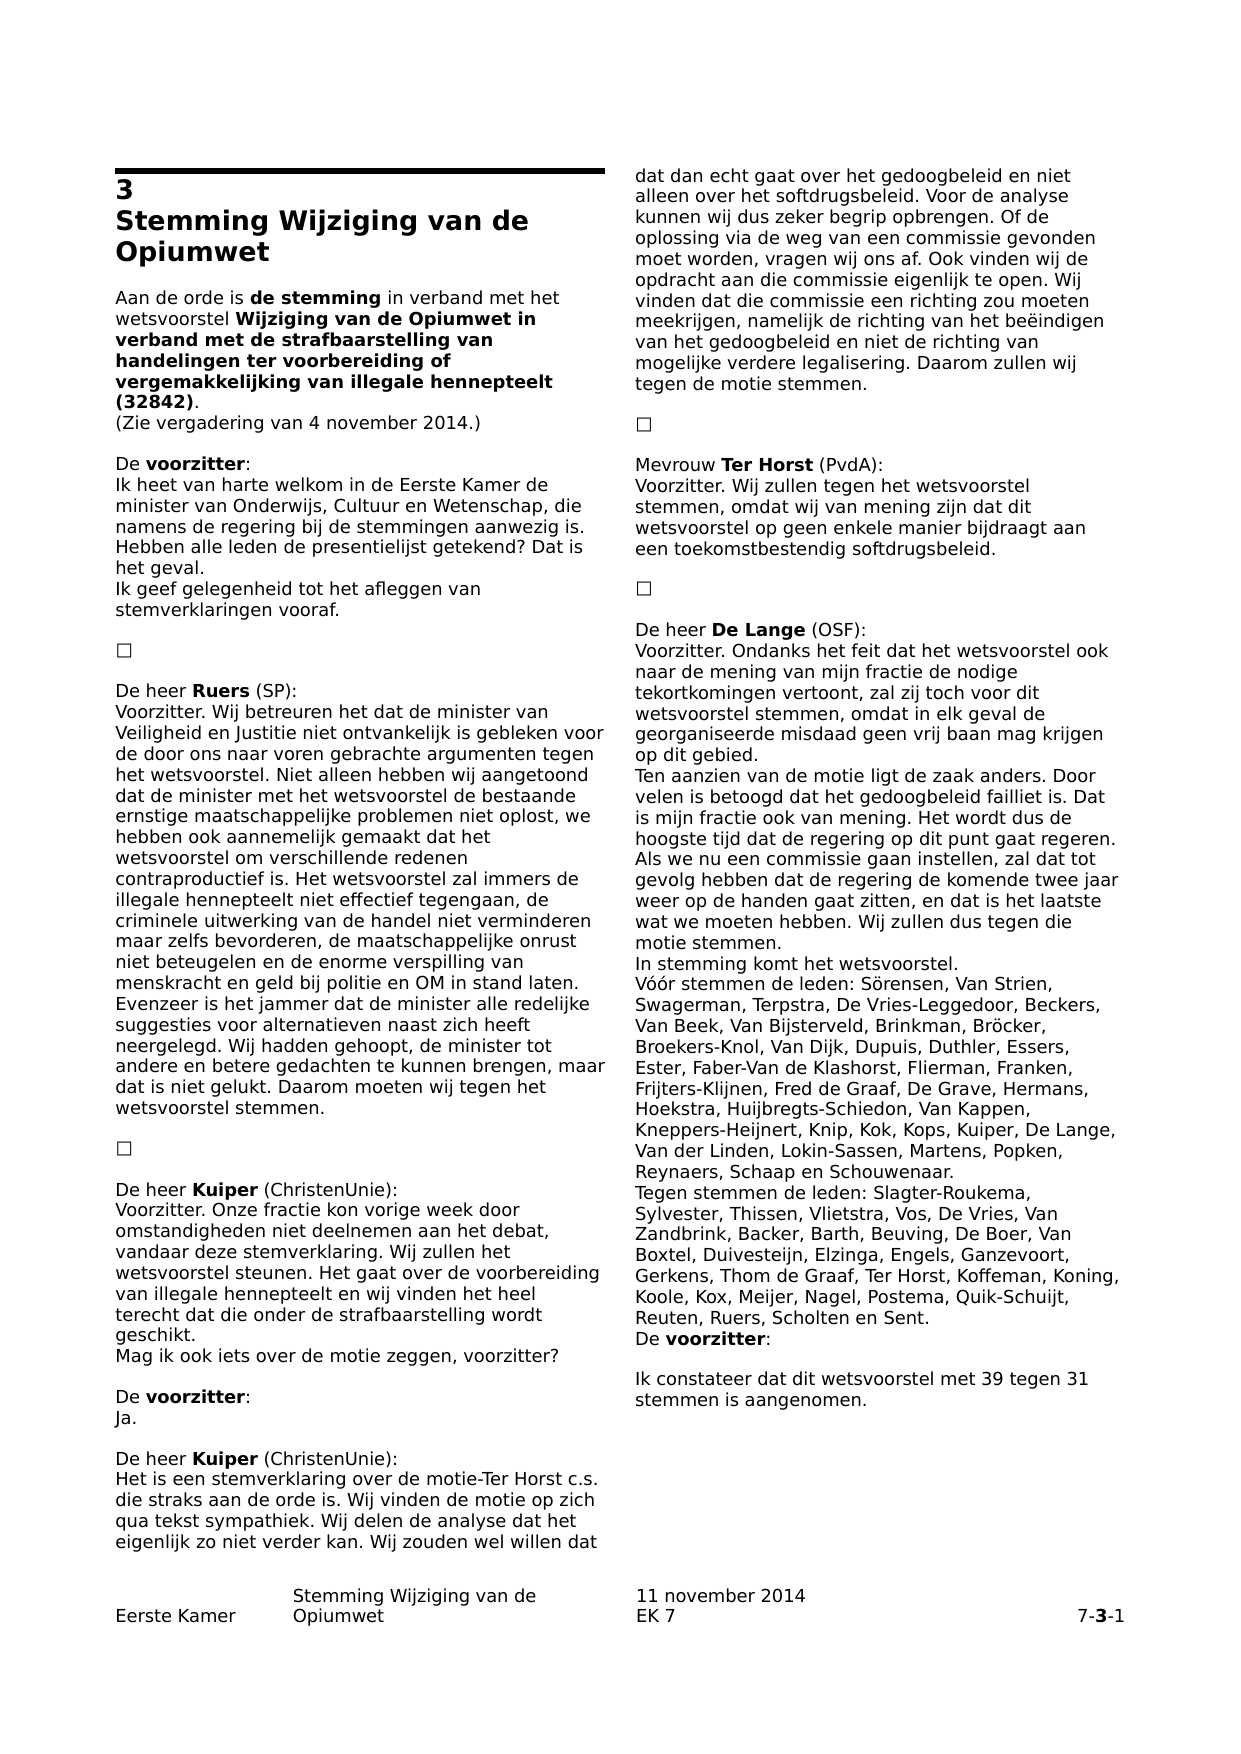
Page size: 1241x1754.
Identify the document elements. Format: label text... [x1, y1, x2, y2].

text De heer Ruers (SP): [115, 681, 605, 702]
text Ik constateer dat dit wetsvoorstel met 39 tegen 31 stemmen is aangenomen. [635, 1369, 1125, 1411]
text Voorzitter. Onze fractie kon vorige week door omstandigheden niet deelnemen aan het debat, vandaar deze stemverklaring. Wij zullen het wetsvoorstel steunen. Het gaat over de voorbereiding van illegale hennepteelt en wij vinden het heel terecht dat die onder de strafbaarstelling wordt geschikt. [115, 1200, 605, 1346]
text De voorzitter: [115, 1387, 605, 1407]
text Voorzitter. Ondanks het feit dat het wetsvoorstel ook naar de mening van mijn fractie de nodige tekortkomingen vertoont, zal zij toch voor dit wetsvoorstel stemmen, omdat in elk geval de georganiseerde misdaad geen vrij baan mag krijgen op dit gebied. [635, 641, 1125, 766]
text Mag ik ook iets over de motie zeggen, voorzitter? [115, 1346, 605, 1367]
text Voorzitter. Wij betreuren het dat de minister van Veiligheid en Justitie niet ontvankelijk is gebleken voor de door ons naar voren gebrachte argumenten tegen het wetsvoorstel. Niet alleen hebben wij aangetoond dat de minister met het wetsvoorstel de bestaande ernstige maatschappelijke problemen niet oplost, we hebben ook aannemelijk gemaakt dat het wetsvoorstel om verschillende redenen contraproductief is. Het wetsvoorstel zal immers de illegale hennepteelt niet effectief tegengaan, de criminele uitwerking van de handel niet verminderen maar zelfs bevorderen, de maatschappelijke onrust niet beteugelen en de enorme verspilling van menskracht en geld bij politie en OM in stand laten. Evenzeer is het jammer dat de minister alle redelijke suggesties voor alternatieven naast zich heeft neergelegd. Wij hadden gehoopt, de minister tot andere en betere gedachten te kunnen brengen, maar dat is niet gelukt. Daarom moeten wij tegen het wetsvoorstel stemmen. [115, 702, 605, 1119]
text In stemming komt het wetsvoorstel. [635, 953, 1125, 974]
text ⬜ [635, 579, 1125, 600]
text Hebben alle leden de presentielijst getekend? Dat is het geval. [115, 537, 605, 579]
text ⬜ [115, 641, 605, 661]
text Ik geef gelegenheid tot het afleggen van stemverklaringen vooraf. [115, 579, 605, 621]
text Ik heet van harte welkom in de Eerste Kamer de minister van Onderwijs, Cultuur en Wetenschap, die namens de regering bij de stemmingen aanwezig is. [115, 475, 605, 537]
text De voorzitter: [115, 454, 605, 475]
text Ja. [115, 1407, 605, 1428]
text Vóór stemmen de leden: Sörensen, Van Strien, Swagerman, Terpstra, De Vries-Leggedoor, Beckers, Van Beek, Van Bijsterveld, Brinkman, Bröcker, Broekers-Knol, Van Dijk, Dupuis, Duthler, Essers, Ester, Faber-Van de Klashorst, Flierman, Franken, Frijters-Klijnen, Fred de Graaf, De Grave, Hermans, Hoekstra, Huijbregts-Schiedon, Van Kappen, Kneppers-Heijnert, Knip, Kok, Kops, Kuiper, De Lange, Van der Linden, Lokin-Sassen, Martens, Popken, Reynaers, Schaap en Schouwenaar. [635, 974, 1125, 1182]
text Aan de orde is de stemming in verband met het wetsvoorstel Wijziging van de Opiumwet in verband met de strafbaarstelling van handelingen ter voorbereiding of vergemakkelijking van illegale hennepteelt (32842). [115, 288, 605, 413]
text Voorzitter. Wij zullen tegen het wetsvoorstel stemmen, omdat wij van mening zijn dat dit wetsvoorstel op geen enkele manier bijdraagt aan een toekomstbestendig softdrugsbeleid. [635, 476, 1125, 559]
title 3 Stemming Wijziging van de Opiumwet [115, 174, 605, 268]
text Ten aanzien van de motie ligt de zaak anders. Door velen is betoogd dat het gedoogbeleid failliet is. Dat is mijn fractie ook van mening. Het wordt dus de hoogste tijd dat de regering op dit punt gaat regeren. Als we nu een commissie gaan instellen, zal dat tot gevolg hebben dat de regering de komende twee jaar weer op de handen gaat zitten, en dat is het laatste wat we moeten hebben. Wij zullen dus tegen die motie stemmen. [635, 766, 1125, 953]
text ⬜ [635, 414, 1125, 435]
text De heer Kuiper (ChristenUnie): [115, 1448, 605, 1469]
text dat dan echt gaat over het gedoogbeleid en niet alleen over het softdrugsbeleid. Voor de analyse kunnen wij dus zeker begrip opbrengen. Of de oplossing via de weg van een commissie gevonden moet worden, vragen wij ons af. Ook vinden wij de opdracht aan die commissie eigenlijk te open. Wij vinden dat die commissie een richting zou moeten meekrijgen, namelijk de richting van het beëindigen van het gedoogbeleid en niet de richting van mogelijke verdere legalisering. Daarom zullen wij tegen de motie stemmen. [635, 165, 1125, 394]
text De heer De Lange (OSF): [635, 620, 1125, 641]
text (Zie vergadering van 4 november 2014.) [115, 413, 605, 434]
text Het is een stemverklaring over de motie-Ter Horst c.s. die straks aan de orde is. Wij vinden de motie op zich qua tekst sympathiek. Wij delen de analyse dat het eigenlijk zo niet verder kan. Wij zouden wel willen dat [115, 1469, 605, 1552]
text De heer Kuiper (ChristenUnie): [115, 1179, 605, 1200]
text ⬜ [115, 1139, 605, 1159]
text Mevrouw Ter Horst (PvdA): [635, 455, 1125, 476]
text De voorzitter: [635, 1328, 1125, 1349]
text Tegen stemmen de leden: Slagter-Roukema, Sylvester, Thissen, Vlietstra, Vos, De Vries, Van Zandbrink, Backer, Barth, Beuving, De Boer, Van Boxtel, Duivesteijn, Elzinga, Engels, Ganzevoort, Gerkens, Thom de Graaf, Ter Horst, Koffeman, Koning, Koole, Kox, Meijer, Nagel, Postema, Quik-Schuijt, Reuten, Ruers, Scholten en Sent. [635, 1182, 1125, 1328]
